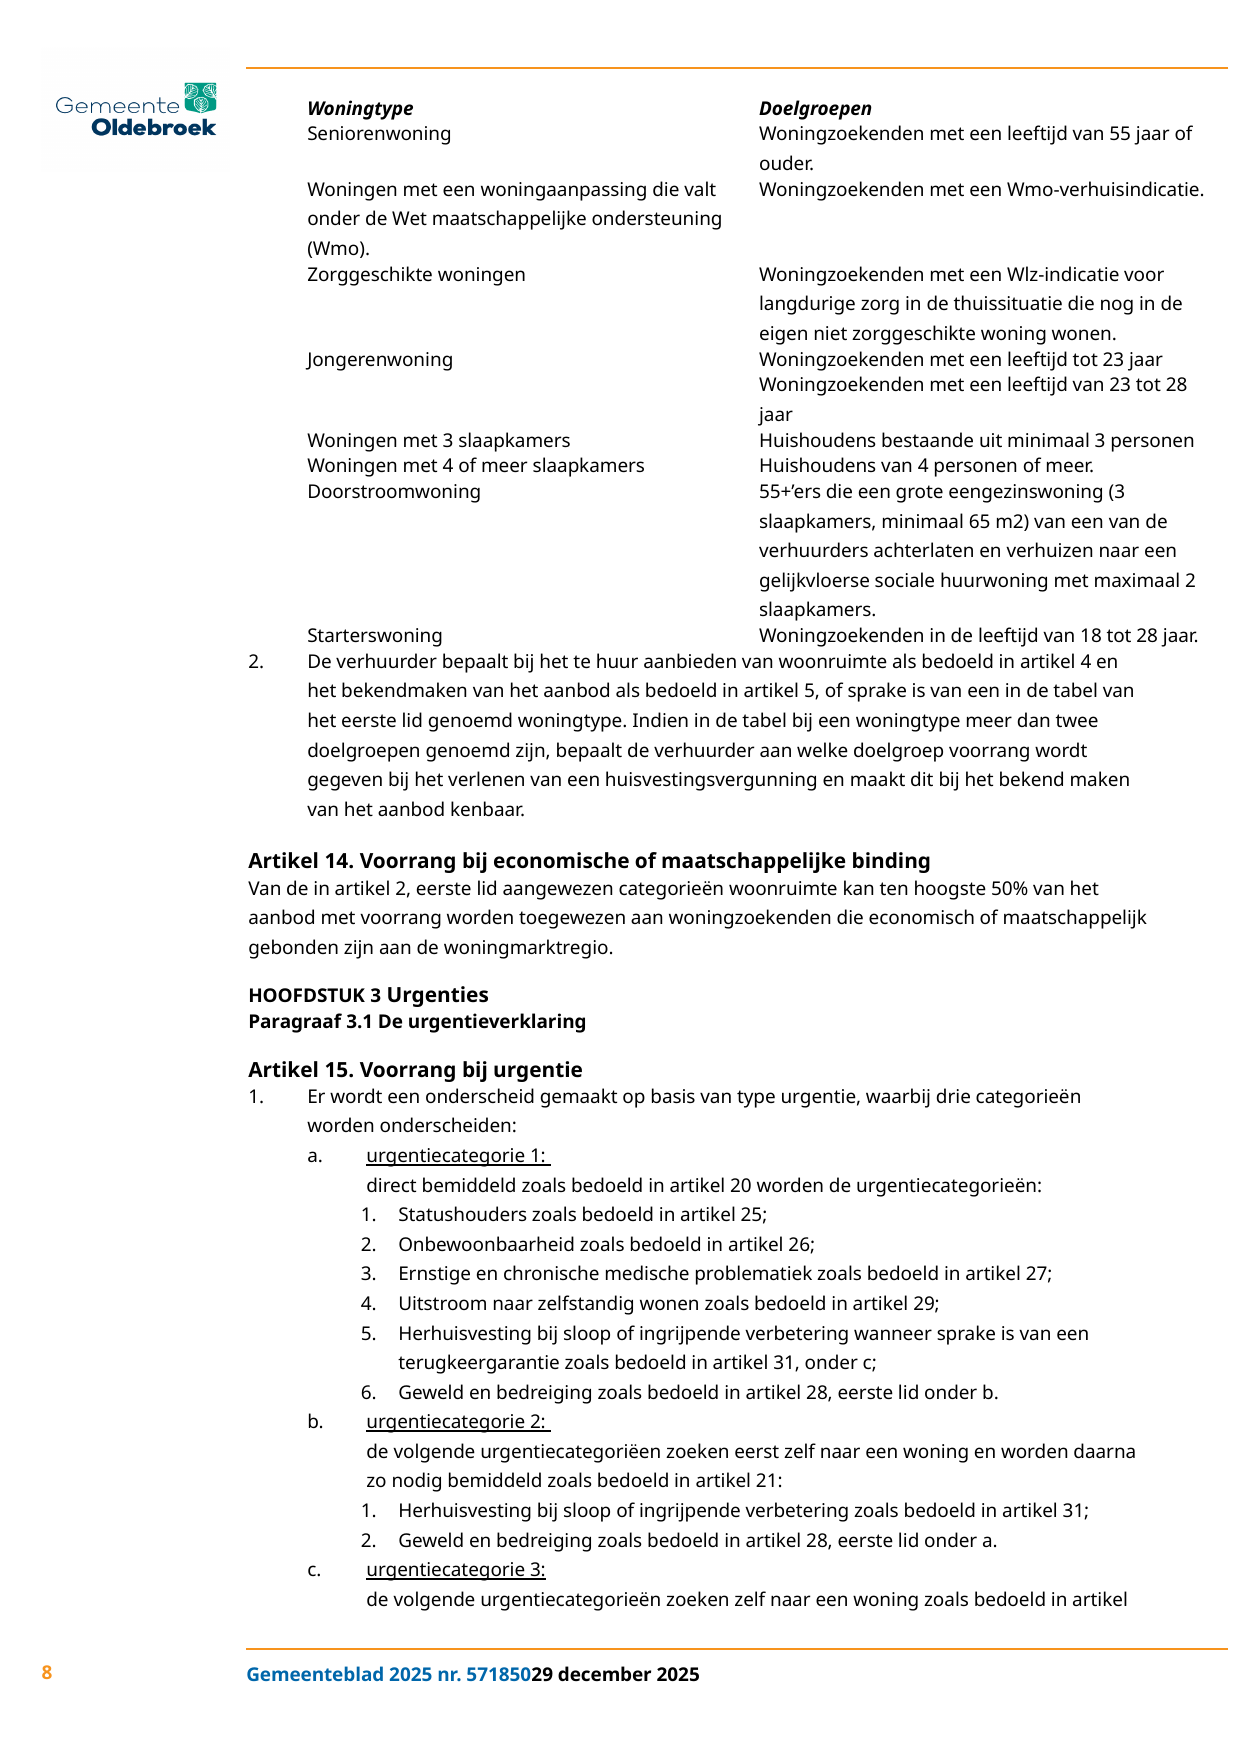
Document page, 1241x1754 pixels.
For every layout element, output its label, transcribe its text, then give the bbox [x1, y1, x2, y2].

list Statushouders zoals bedoeld in artikel 25; [361, 1201, 1152, 1227]
list urgentiecategorie 1: [307, 1142, 1152, 1168]
table_cell Woningzoekenden met een leeftijd van 55 jaar of ouder. [759, 121, 1211, 176]
table_cell Jongerenwoning [307, 346, 759, 427]
table_cell Huishoudens bestaande uit minimaal 3 personen [759, 427, 1211, 452]
text HOOFDSTUK 3 Urgenties [248, 980, 1152, 1008]
table_cell Woningzoekenden in de leeftijd van 18 tot 28 jaar. [759, 622, 1211, 648]
table_cell Woningen met 3 slaapkamers [307, 427, 759, 452]
table_cell Woningzoekenden met een Wlz-indicatie voor langdurige zorg in de thuissituatie die nog in de eigen niet zorggeschikte woning wonen. [759, 261, 1211, 346]
list Uitstroom naar zelfstandig wonen zoals bedoeld in artikel 29; [361, 1290, 1152, 1316]
list de volgende urgentiecategoriëen zoeken eerst zelf naar een woning en worden daarna zo nodig bemiddeld zoals bedoeld in artikel 21: [307, 1438, 1152, 1493]
table_cell Zorggeschikte woningen [307, 261, 759, 346]
list Geweld en bedreiging zoals bedoeld in artikel 28, eerste lid onder a. [361, 1527, 1152, 1553]
list urgentiecategorie 2: [307, 1408, 1152, 1434]
text Artikel 14. Voorrang bij economische of maatschappelijke binding [248, 846, 1152, 875]
table_cell Woningzoekenden met een leeftijd tot 23 jaar [759, 346, 1211, 371]
table_cell Doorstroomwoning [307, 478, 759, 622]
text Paragraaf 3.1 De urgentieverklaring [248, 1008, 1152, 1034]
list Geweld en bedreiging zoals bedoeld in artikel 28, eerste lid onder b. [361, 1379, 1152, 1405]
text Van de in artikel 2, eerste lid aangewezen categorieën woonruimte kan ten hoogste 50% van het aanbod met voorrang worden toegewezen aan woningzoekenden die economisch of maatschappelijk gebonden zijn aan de woningmarktregio. [248, 875, 1152, 960]
table_cell 55+’ers die een grote eengezinswoning (3 slaapkamers, minimaal 65 m2) van een van de verhuurders achterlaten en verhuizen naar een gelijkvloerse sociale huurwoning met maximaal 2 slaapkamers. [759, 478, 1211, 622]
table_cell Starterswoning [307, 622, 759, 648]
table_cell Woningen met een woningaanpassing die valt onder de Wet maatschappelijke ondersteuning (Wmo). [307, 176, 759, 261]
text Artikel 15. Voorrang bij urgentie [248, 1055, 1152, 1083]
table_header Woningtype [307, 95, 759, 121]
table_cell Seniorenwoning [307, 121, 759, 176]
table_cell Huishoudens van 4 personen of meer. [759, 453, 1211, 478]
list Herhuisvesting bij sloop of ingrijpende verbetering zoals bedoeld in artikel 31; [361, 1497, 1152, 1523]
table_cell Woningen met 4 of meer slaapkamers [307, 453, 759, 478]
list de volgende urgentiecategorieën zoeken zelf naar een woning zoals bedoeld in artikel [307, 1586, 1152, 1612]
list Ernstige en chronische medische problematiek zoals bedoeld in artikel 27; [361, 1261, 1152, 1286]
list De verhuurder bepaalt bij het te huur aanbieden van woonruimte als bedoeld in artikel 4 en het bekendmaken van het aanbod als bedoeld in artikel 5, of sprake is van een in de tabel van het eerste lid genoemd woningtype. Indien in de tabel bij een woningtype meer dan twee doelgroepen genoemd zijn, bepaalt de verhuurder aan welke doelgroep voorrang wordt gegeven bij het verlenen van een huisvestingsvergunning en maakt dit bij het bekend maken van het aanbod kenbaar. [248, 648, 1152, 822]
table_cell Woningzoekenden met een leeftijd van 23 tot 28 jaar [759, 371, 1211, 427]
list Onbewoonbaarheid zoals bedoeld in artikel 26; [361, 1231, 1152, 1257]
list direct bemiddeld zoals bedoeld in artikel 20 worden de urgentiecategorieën: [307, 1172, 1152, 1198]
picture [41, 47, 231, 172]
table_cell Woningzoekenden met een Wmo-verhuisindicatie. [759, 176, 1211, 261]
list Herhuisvesting bij sloop of ingrijpende verbetering wanneer sprake is van een terugkeergarantie zoals bedoeld in artikel 31, onder c; [361, 1320, 1152, 1375]
list Er wordt een onderscheid gemaakt op basis van type urgentie, waarbij drie categorieën worden onderscheiden: [248, 1083, 1152, 1138]
list urgentiecategorie 3: [307, 1556, 1152, 1582]
table_header Doelgroepen [759, 95, 1211, 121]
